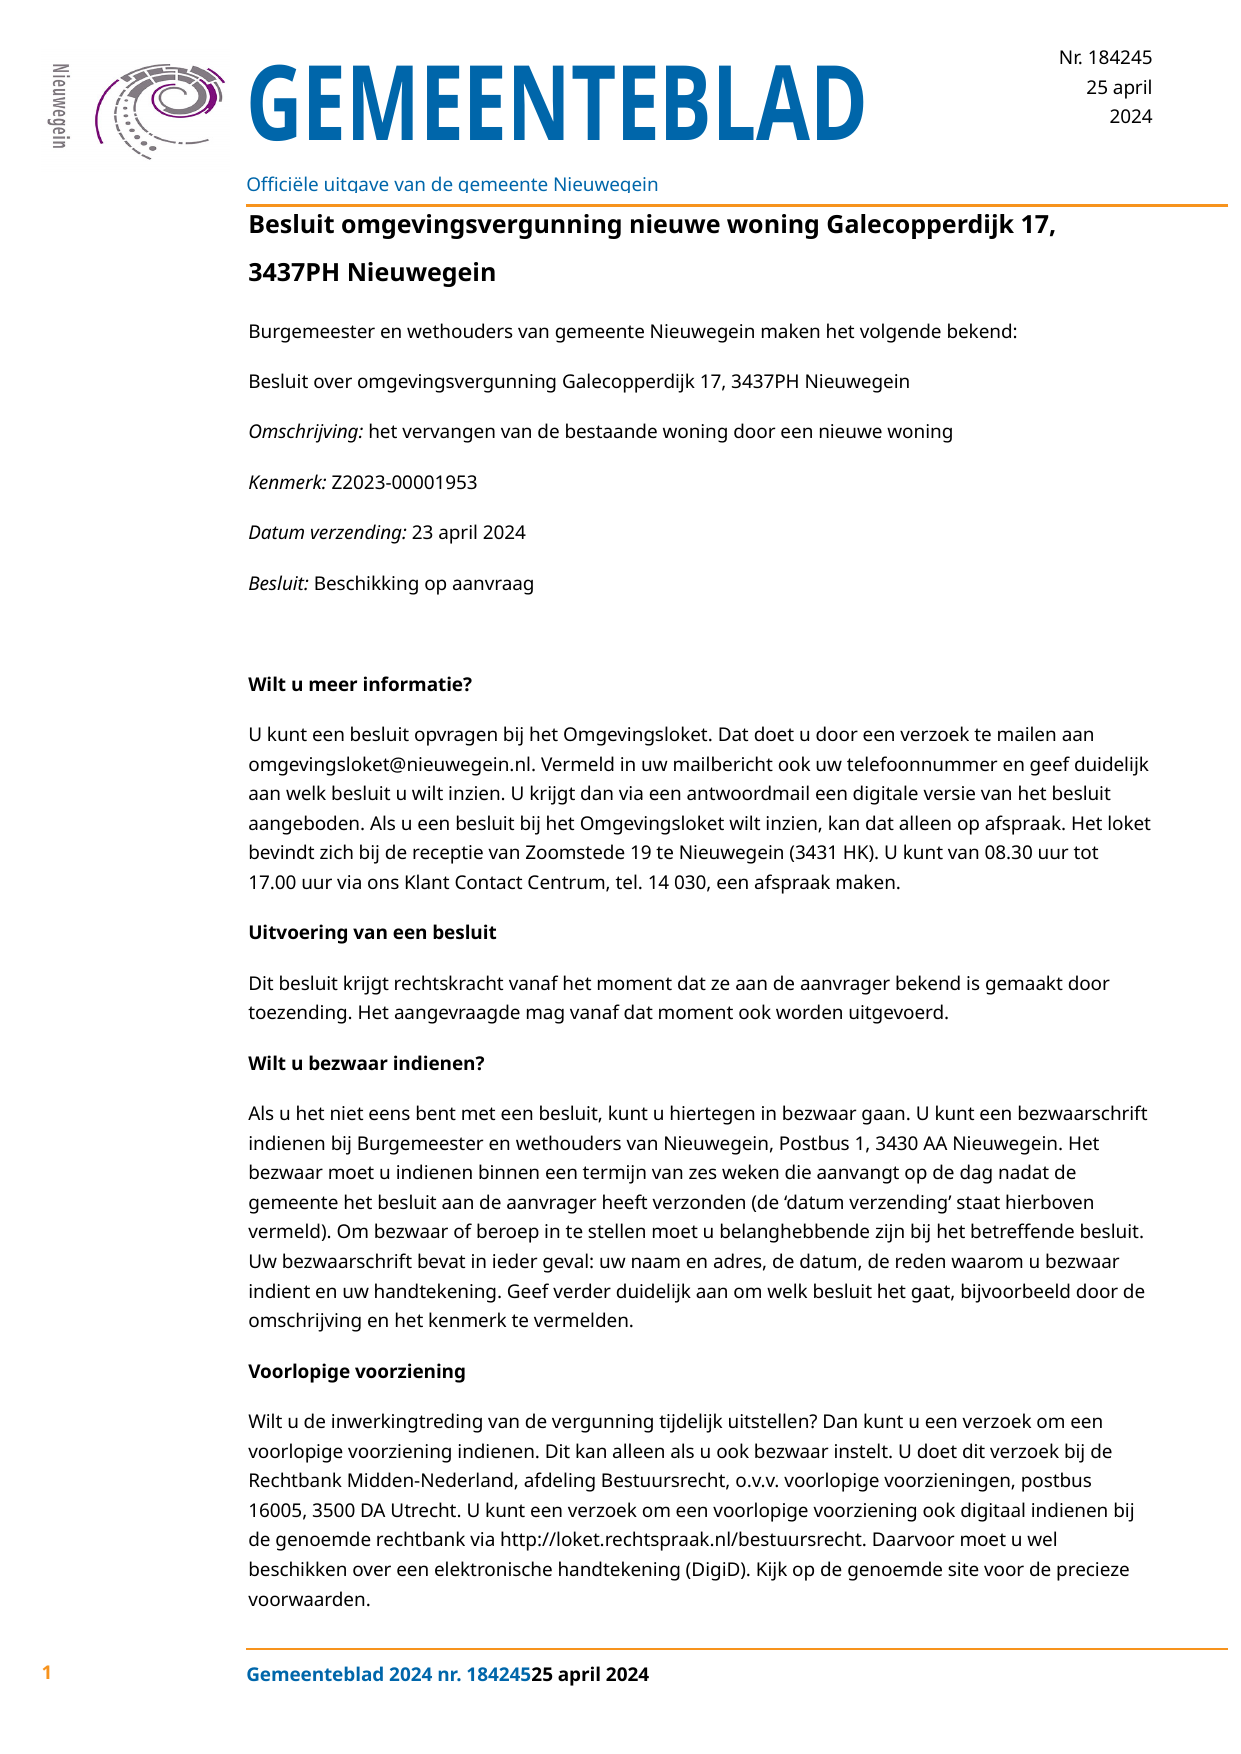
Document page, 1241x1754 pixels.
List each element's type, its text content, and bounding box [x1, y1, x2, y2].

text Uitvoering van een besluit [248, 919, 1152, 945]
text Dit besluit krijgt rechtskracht vanaf het moment dat ze aan de aanvrager bekend is gemaakt door toezending. Het aangevraagde mag vanaf dat moment ook worden uitgevoerd. [248, 970, 1152, 1025]
text Besluit omgevingsvergunning nieuwe woning Galecopperdijk 17, 3437PH Nieuwegein [248, 207, 1152, 288]
text Kenmerk: Z2023-00001953 [248, 469, 1152, 495]
text Besluit: Beschikking op aanvraag [248, 570, 1152, 596]
text Voorlopige voorziening [248, 1358, 1152, 1384]
text Wilt u de inwerkingtreding van de vergunning tijdelijk uitstellen? Dan kunt u een verzoek om een voorlopige voorziening indienen. Dit kan alleen als u ook bezwaar instelt. U doet dit verzoek bij de Rechtbank Midden-Nederland, afdeling Bestuursrecht, o.v.v. voorlopige voorzieningen, postbus 16005, 3500 DA Utrecht. U kunt een verzoek om een voorlopige voorziening ook digitaal indienen bij de genoemde rechtbank via http://loket.rechtspraak.nl/bestuursrecht. Daarvoor moet u wel beschikken over een elektronische handtekening (DigiD). Kijk op de genoemde site voor de precieze voorwaarden. [248, 1408, 1152, 1612]
text Datum verzending: 23 april 2024 [248, 519, 1152, 545]
picture [41, 47, 231, 172]
text Besluit over omgevingsvergunning Galecopperdijk 17, 3437PH Nieuwegein [248, 368, 1152, 394]
text Burgemeester en wethouders van gemeente Nieuwegein maken het volgende bekend: [248, 318, 1152, 344]
text Omschrijving: het vervangen van de bestaande woning door een nieuwe woning [248, 419, 1152, 444]
text U kunt een besluit opvragen bij het Omgevingsloket. Dat doet u door een verzoek te mailen aan omgevingsloket@nieuwegein.nl. Vermeld in uw mailbericht ook uw telefoonnummer en geef duidelijk aan welk besluit u wilt inzien. U krijgt dan via een antwoordmail een digitale versie van het besluit aangeboden. Als u een besluit bij het Omgevingsloket wilt inzien, kan dat alleen op afspraak. Het loket bevindt zich bij de receptie van Zoomstede 19 te Nieuwegein (3431 HK). U kunt van 08.30 uur tot 17.00 uur via ons Klant Contact Centrum, tel. 14 030, een afspraak maken. [248, 721, 1152, 895]
text Wilt u bezwaar indienen? [248, 1050, 1152, 1076]
text Wilt u meer informatie? [248, 671, 1152, 697]
text Als u het niet eens bent met een besluit, kunt u hiertegen in bezwaar gaan. U kunt een bezwaarschrift indienen bij Burgemeester en wethouders van Nieuwegein, Postbus 1, 3430 AA Nieuwegein. Het bezwaar moet u indienen binnen een termijn van zes weken die aanvangt op de dag nadat de gemeente het besluit aan de aanvrager heeft verzonden (de ‘datum verzending’ staat hierboven vermeld). Om bezwaar of beroep in te stellen moet u belanghebbende zijn bij het betreffende besluit. Uw bezwaarschrift bevat in ieder geval: uw naam en adres, de datum, de reden waarom u bezwaar indient en uw handtekening. Geef verder duidelijk aan om welk besluit het gaat, bijvoorbeeld door de omschrijving en het kenmerk te vermelden. [248, 1100, 1152, 1333]
